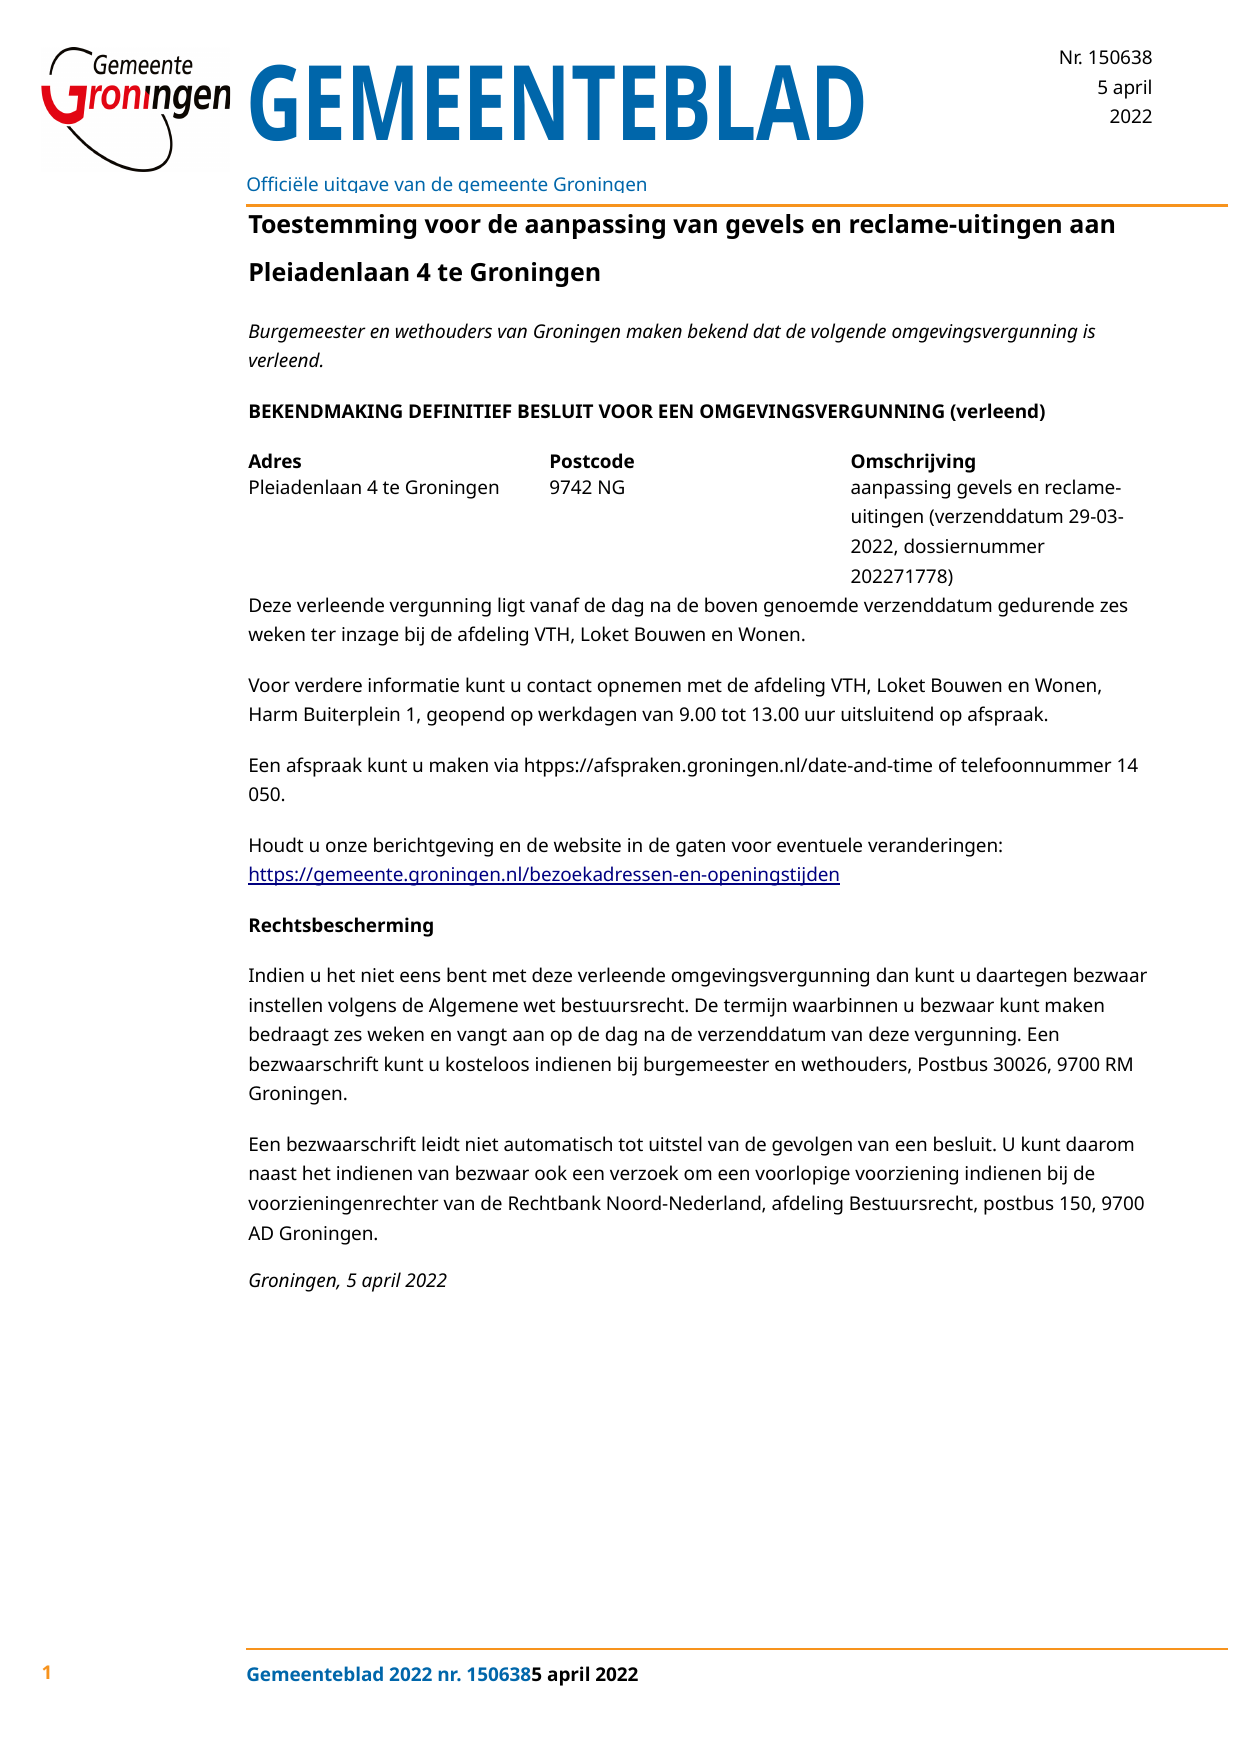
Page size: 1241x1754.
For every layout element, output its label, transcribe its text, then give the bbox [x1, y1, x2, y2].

picture [41, 47, 231, 172]
table_cell 9742 NG [549, 474, 850, 589]
text BEKENDMAKING DEFINITIEF BESLUIT VOOR EEN OMGEVINGSVERGUNNING (verleend) [248, 398, 1152, 424]
text Groningen, 5 april 2022 [248, 1268, 1152, 1293]
text Een afspraak kunt u maken via htpps://afspraken.groningen.nl/date-and-time of telefoonnummer 14 050. [248, 752, 1152, 807]
table_header Omschrijving [850, 449, 1152, 474]
table_cell aanpassing gevels en reclame-uitingen (verzenddatum 29-03-2022, dossiernummer 202271778) [850, 474, 1152, 589]
text Burgemeester en wethouders van Groningen maken bekend dat de volgende omgevingsvergunning is verleend. [248, 318, 1152, 373]
table_header Adres [248, 449, 549, 474]
text Een bezwaarschrift leidt niet automatisch tot uitstel van de gevolgen van een besluit. U kunt daarom naast het indienen van bezwaar ook een verzoek om een voorlopige voorziening indienen bij de voorzieningenrechter van de Rechtbank Noord-Nederland, afdeling Bestuursrecht, postbus 150, 9700 AD Groningen. [248, 1131, 1152, 1246]
table_cell Pleiadenlaan 4 te Groningen [248, 474, 549, 589]
text Deze verleende vergunning ligt vanaf de dag na de boven genoemde verzenddatum gedurende zes weken ter inzage bij de afdeling VTH, Loket Bouwen en Wonen. [248, 592, 1152, 647]
text Voor verdere informatie kunt u contact opnemen met de afdeling VTH, Loket Bouwen en Wonen, Harm Buiterplein 1, geopend op werkdagen van 9.00 tot 13.00 uur uitsluitend op afspraak. [248, 672, 1152, 727]
table_header Postcode [549, 449, 850, 474]
text Rechtsbescherming [248, 912, 1152, 938]
text Toestemming voor de aanpassing van gevels en reclame-uitingen aan Pleiadenlaan 4 te Groningen [248, 207, 1152, 288]
text Indien u het niet eens bent met deze verleende omgevingsvergunning dan kunt u daartegen bezwaar instellen volgens de Algemene wet bestuursrecht. De termijn waarbinnen u bezwaar kunt maken bedraagt zes weken en vangt aan op de dag na de verzenddatum van deze vergunning. Een bezwaarschrift kunt u kosteloos indienen bij burgemeester en wethouders, Postbus 30026, 9700 RM Groningen. [248, 962, 1152, 1106]
text Houdt u onze berichtgeving en de website in de gaten voor eventuele veranderingen: https://gemeente.groningen.nl/bezoekadressen-en-openingstijden [248, 832, 1152, 887]
